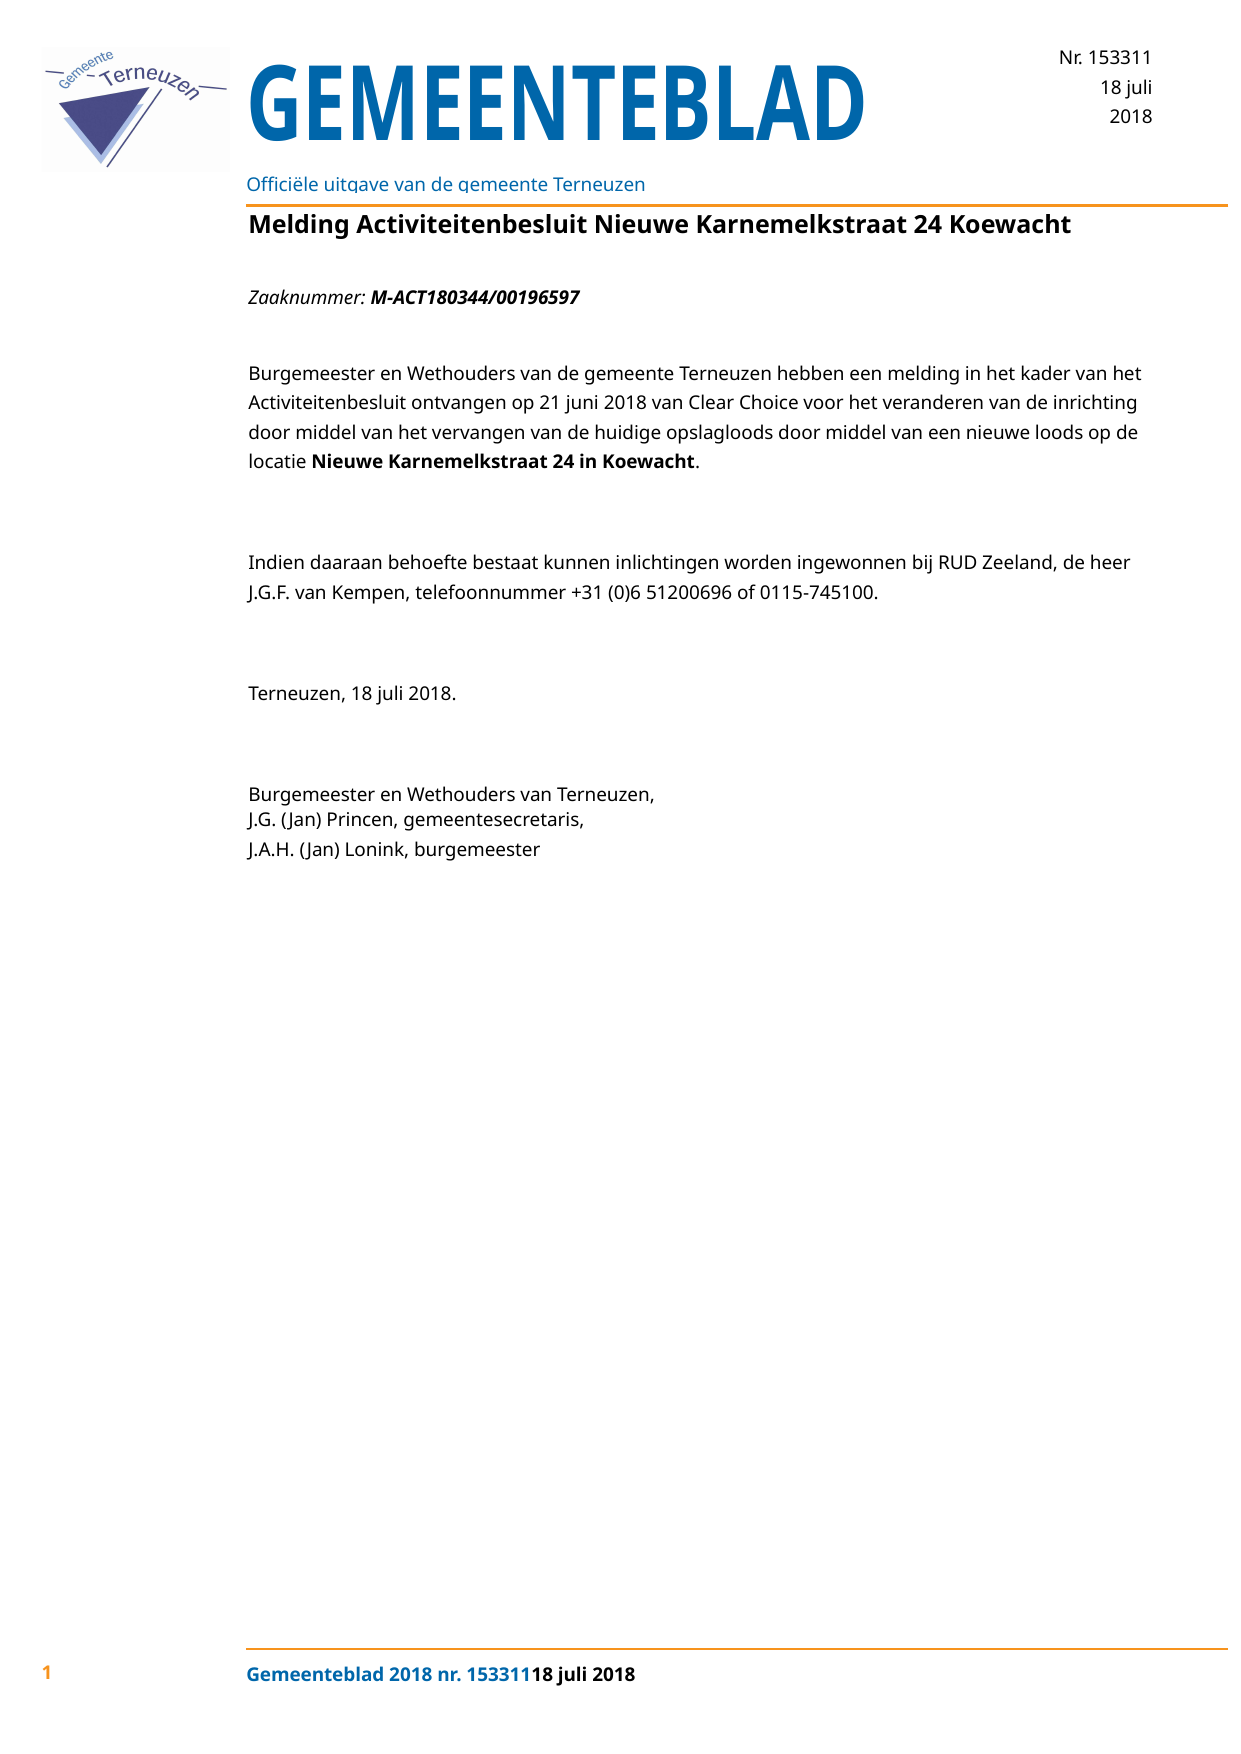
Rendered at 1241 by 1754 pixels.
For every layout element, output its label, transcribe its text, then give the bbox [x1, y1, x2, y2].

table_cell [248, 921, 700, 947]
text Melding Activiteitenbesluit Nieuwe Karnemelkstraat 24 Koewacht [248, 207, 1152, 241]
text Burgemeester en Wethouders van de gemeente Terneuzen hebben een melding in het kader van het Activiteitenbesluit ontvangen op 21 juni 2018 van Clear Choice voor het veranderen van de inrichting door middel van het vervangen van de huidige opslagloods door middel van een nieuwe loods op de locatie Nieuwe Karnemelkstraat 24 in Koewacht. [248, 360, 1152, 474]
table_cell [248, 947, 1152, 973]
table_cell [700, 807, 1152, 921]
text Zaaknummer: M-ACT180344/00196597 [248, 284, 1152, 309]
text Indien daaraan behoefte bestaat kunnen inlichtingen worden ingewonnen bij RUD Zeeland, de heer J.G.F. van Kempen, telefoonnummer +31 (0)6 51200696 of 0115-745100. [248, 549, 1152, 605]
table_header Burgemeester en Wethouders van Terneuzen, [248, 781, 1152, 807]
text Terneuzen, 18 juli 2018. [248, 680, 1152, 706]
table_cell [700, 973, 1152, 998]
table_cell [248, 973, 700, 998]
table_cell J.G. (Jan) Princen, gemeentesecretaris, J.A.H. (Jan) Lonink, burgemeester [248, 807, 700, 921]
table_cell [700, 921, 1152, 947]
picture [41, 47, 231, 172]
